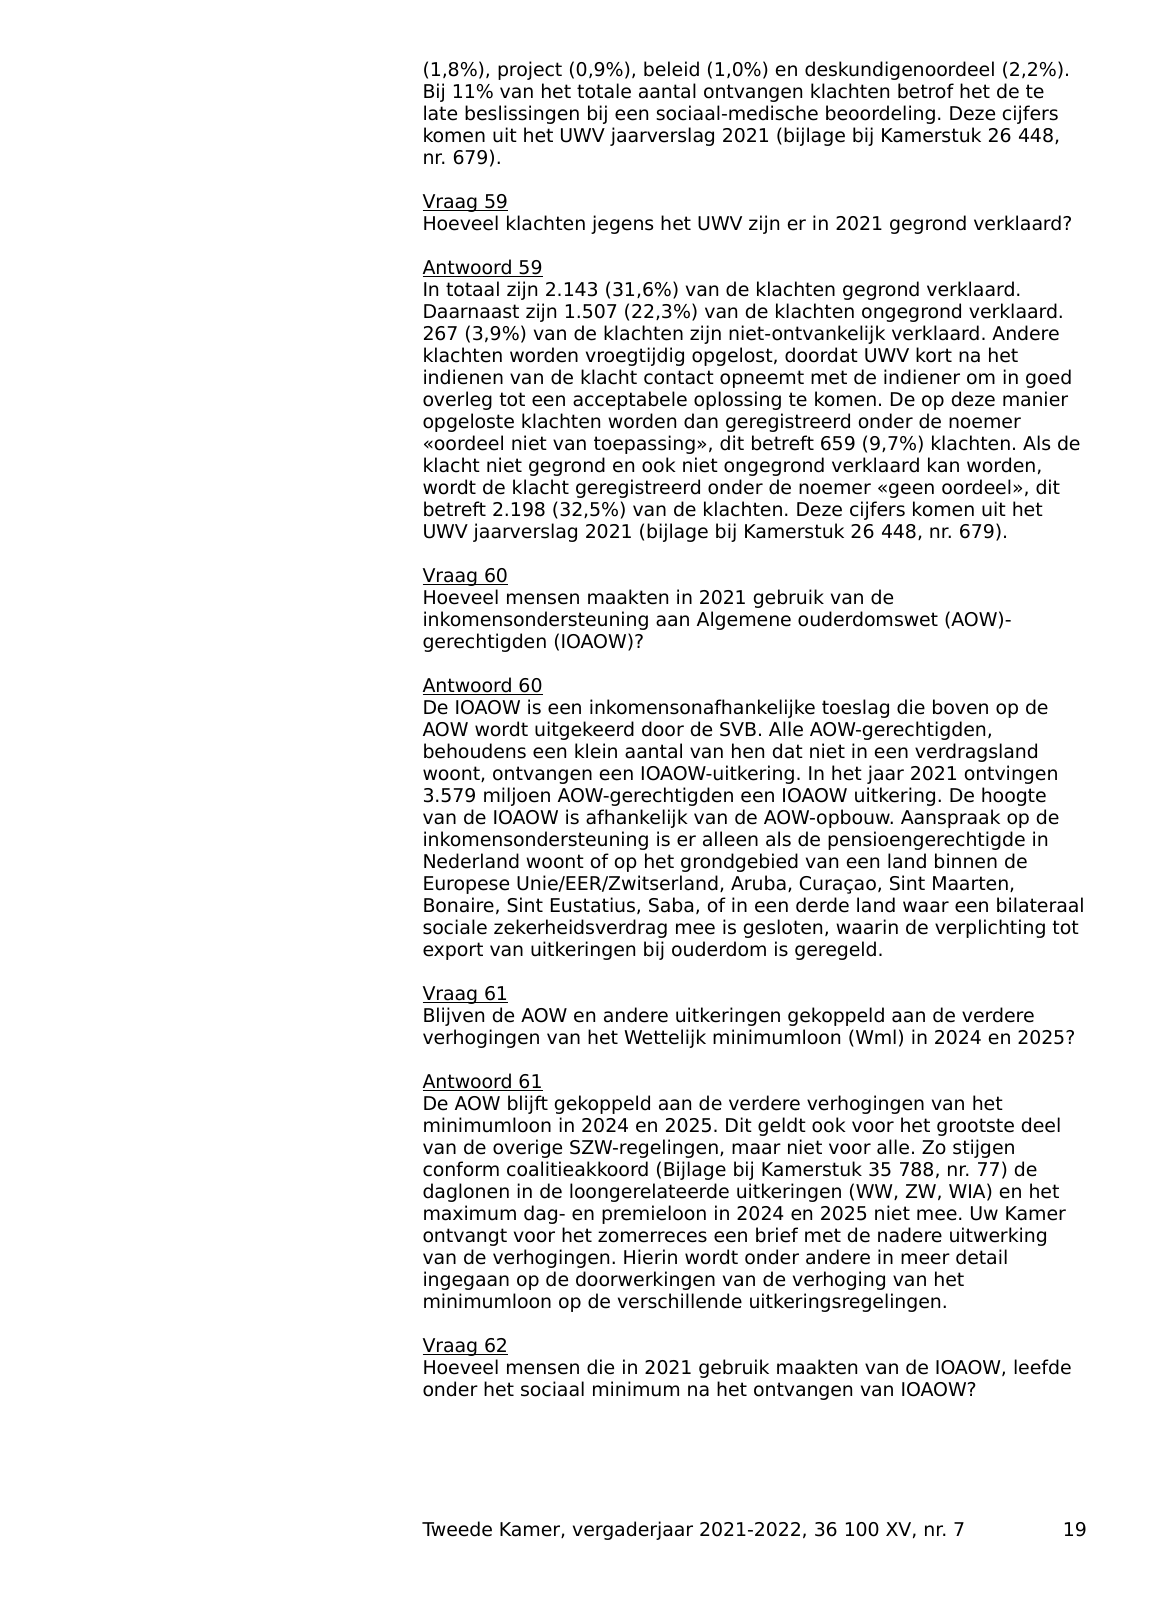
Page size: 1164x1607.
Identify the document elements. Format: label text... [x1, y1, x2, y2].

text De IOAOW is een inkomensonafhankelijke toeslag die boven op de AOW wordt uitgekeerd door de SVB. Alle AOW-gerechtigden, behoudens een klein aantal van hen dat niet in een verdragsland woont, ontvangen een IOAOW-uitkering. In het jaar 2021 ontvingen 3.579 miljoen AOW-gerechtigden een IOAOW uitkering. De hoogte van de IOAOW is afhankelijk van de AOW-opbouw. Aanspraak op de inkomensondersteuning is er alleen als de pensioengerechtigde in Nederland woont of op het grondgebied van een land binnen de Europese Unie/EER/Zwitserland, Aruba, Curaçao, Sint Maarten, Bonaire, Sint Eustatius, Saba, of in een derde land waar een bilateraal sociale zekerheidsverdrag mee is gesloten, waarin de verplichting tot export van uitkeringen bij ouderdom is geregeld. [422, 697, 1087, 961]
subtitle Vraag 59 [422, 191, 1087, 213]
text Hoeveel mensen maakten in 2021 gebruik van de inkomensondersteuning aan Algemene ouderdomswet (AOW)-gerechtigden (IOAOW)? [422, 587, 1087, 653]
subtitle Vraag 61 [422, 983, 1087, 1005]
text De AOW blijft gekoppeld aan de verdere verhogingen van het minimumloon in 2024 en 2025. Dit geldt ook voor het grootste deel van de overige SZW-regelingen, maar niet voor alle. Zo stijgen conform coalitieakkoord (Bijlage bij Kamerstuk 35 788, nr. 77) de daglonen in de loongerelateerde uitkeringen (WW, ZW, WIA) en het maximum dag- en premieloon in 2024 en 2025 niet mee. Uw Kamer ontvangt voor het zomerreces een brief met de nadere uitwerking van de verhogingen. Hierin wordt onder andere in meer detail ingegaan op de doorwerkingen van de verhoging van het minimumloon op de verschillende uitkeringsregelingen. [422, 1093, 1087, 1313]
text Hoeveel mensen die in 2021 gebruik maakten van de IOAOW, leefde onder het sociaal minimum na het ontvangen van IOAOW? [422, 1357, 1087, 1401]
text In totaal zijn 2.143 (31,6%) van de klachten gegrond verklaard. Daarnaast zijn 1.507 (22,3%) van de klachten ongegrond verklaard. 267 (3,9%) van de klachten zijn niet-ontvankelijk verklaard. Andere klachten worden vroegtijdig opgelost, doordat UWV kort na het indienen van de klacht contact opneemt met de indiener om in goed overleg tot een acceptabele oplossing te komen. De op deze manier opgeloste klachten worden dan geregistreerd onder de noemer «oordeel niet van toepassing», dit betreft 659 (9,7%) klachten. Als de klacht niet gegrond en ook niet ongegrond verklaard kan worden, wordt de klacht geregistreerd onder de noemer «geen oordeel», dit betreft 2.198 (32,5%) van de klachten. Deze cijfers komen uit het UWV jaarverslag 2021 (bijlage bij Kamerstuk 26 448, nr. 679). [422, 279, 1087, 543]
subtitle Vraag 62 [422, 1335, 1087, 1357]
subtitle Vraag 60 [422, 565, 1087, 587]
subtitle Antwoord 60 [422, 675, 1087, 697]
subtitle Antwoord 61 [422, 1071, 1087, 1093]
text Hoeveel klachten jegens het UWV zijn er in 2021 gegrond verklaard? [422, 213, 1087, 235]
text Blijven de AOW en andere uitkeringen gekoppeld aan de verdere verhogingen van het Wettelijk minimumloon (Wml) in 2024 en 2025? [422, 1005, 1087, 1049]
subtitle Antwoord 59 [422, 257, 1087, 279]
text (1,8%), project (0,9%), beleid (1,0%) en deskundigenoordeel (2,2%). Bij 11% van het totale aantal ontvangen klachten betrof het de te late beslissingen bij een sociaal-medische beoordeling. Deze cijfers komen uit het UWV jaarverslag 2021 (bijlage bij Kamerstuk 26 448, nr. 679). [422, 59, 1087, 169]
